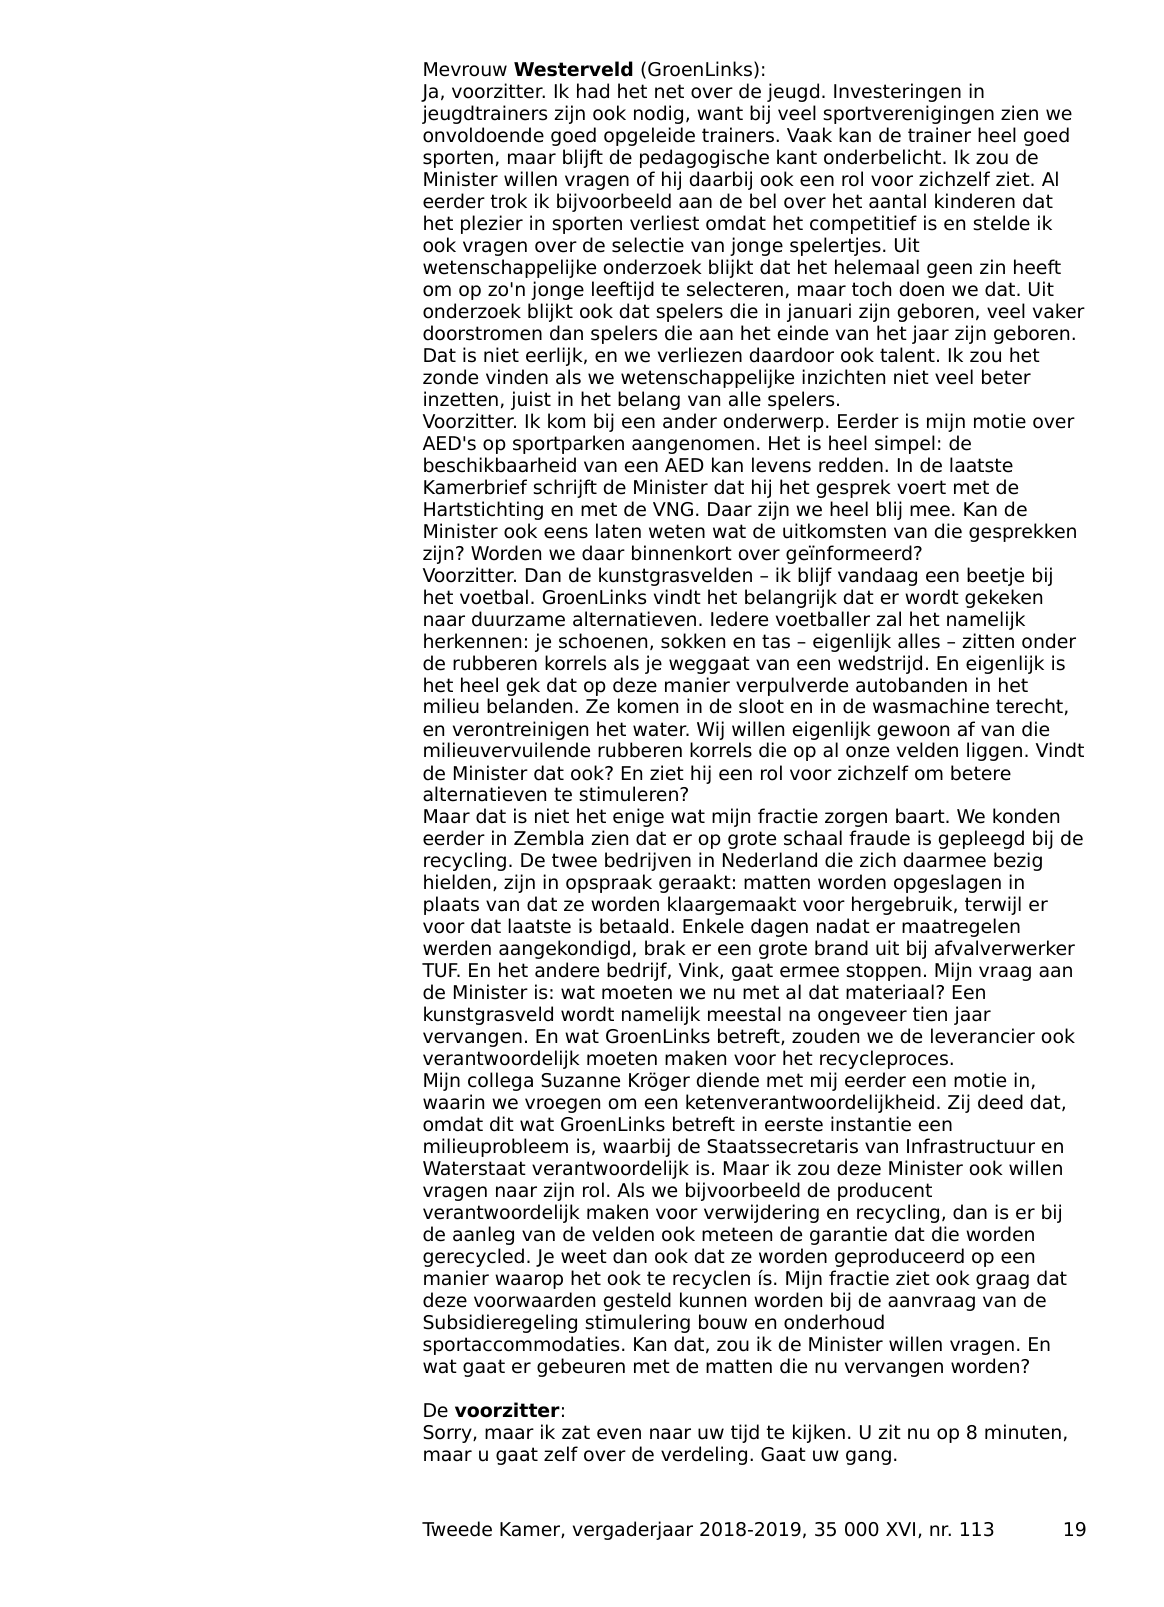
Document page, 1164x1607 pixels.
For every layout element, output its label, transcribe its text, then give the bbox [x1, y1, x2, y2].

text Maar dat is niet het enige wat mijn fractie zorgen baart. We konden eerder in Zembla zien dat er op grote schaal fraude is gepleegd bij de recycling. De twee bedrijven in Nederland die zich daarmee bezig hielden, zijn in opspraak geraakt: matten worden opgeslagen in plaats van dat ze worden klaargemaakt voor hergebruik, terwijl er voor dat laatste is betaald. Enkele dagen nadat er maatregelen werden aangekondigd, brak er een grote brand uit bij afvalverwerker TUF. En het andere bedrijf, Vink, gaat ermee stoppen. Mijn vraag aan de Minister is: wat moeten we nu met al dat materiaal? Een kunstgrasveld wordt namelijk meestal na ongeveer tien jaar vervangen. En wat GroenLinks betreft, zouden we de leverancier ook verantwoordelijk moeten maken voor het recycleproces. [422, 806, 1087, 1070]
text Ja, voorzitter. Ik had het net over de jeugd. Investeringen in jeugdtrainers zijn ook nodig, want bij veel sportverenigingen zien we onvoldoende goed opgeleide trainers. Vaak kan de trainer heel goed sporten, maar blijft de pedagogische kant onderbelicht. Ik zou de Minister willen vragen of hij daarbij ook een rol voor zichzelf ziet. Al eerder trok ik bijvoorbeeld aan de bel over het aantal kinderen dat het plezier in sporten verliest omdat het competitief is en stelde ik ook vragen over de selectie van jonge spelertjes. Uit wetenschappelijke onderzoek blijkt dat het helemaal geen zin heeft om op zo'n jonge leeftijd te selecteren, maar toch doen we dat. Uit onderzoek blijkt ook dat spelers die in januari zijn geboren, veel vaker doorstromen dan spelers die aan het einde van het jaar zijn geboren. Dat is niet eerlijk, en we verliezen daardoor ook talent. Ik zou het zonde vinden als we wetenschappelijke inzichten niet veel beter inzetten, juist in het belang van alle spelers. [422, 81, 1087, 411]
text Voorzitter. Dan de kunstgrasvelden – ik blijf vandaag een beetje bij het voetbal. GroenLinks vindt het belangrijk dat er wordt gekeken naar duurzame alternatieven. Iedere voetballer zal het namelijk herkennen: je schoenen, sokken en tas – eigenlijk alles – zitten onder de rubberen korrels als je weggaat van een wedstrijd. En eigenlijk is het heel gek dat op deze manier verpulverde autobanden in het milieu belanden. Ze komen in de sloot en in de wasmachine terecht, en verontreinigen het water. Wij willen eigenlijk gewoon af van die milieuvervuilende rubberen korrels die op al onze velden liggen. Vindt de Minister dat ook? En ziet hij een rol voor zichzelf om betere alternatieven te stimuleren? [422, 564, 1087, 806]
text Voorzitter. Ik kom bij een ander onderwerp. Eerder is mijn motie over AED's op sportparken aangenomen. Het is heel simpel: de beschikbaarheid van een AED kan levens redden. In de laatste Kamerbrief schrijft de Minister dat hij het gesprek voert met de Hartstichting en met de VNG. Daar zijn we heel blij mee. Kan de Minister ook eens laten weten wat de uitkomsten van die gesprekken zijn? Worden we daar binnenkort over geïnformeerd? [422, 411, 1087, 564]
text De voorzitter: [422, 1400, 1087, 1422]
text Mevrouw Westerveld (GroenLinks): [422, 59, 1087, 81]
text Sorry, maar ik zat even naar uw tijd te kijken. U zit nu op 8 minuten, maar u gaat zelf over de verdeling. Gaat uw gang. [422, 1422, 1087, 1466]
text Mijn collega Suzanne Kröger diende met mij eerder een motie in, waarin we vroegen om een ketenverantwoordelijkheid. Zij deed dat, omdat dit wat GroenLinks betreft in eerste instantie een milieuprobleem is, waarbij de Staatssecretaris van Infrastructuur en Waterstaat verantwoordelijk is. Maar ik zou deze Minister ook willen vragen naar zijn rol. Als we bijvoorbeeld de producent verantwoordelijk maken voor verwijdering en recycling, dan is er bij de aanleg van de velden ook meteen de garantie dat die worden gerecycled. Je weet dan ook dat ze worden geproduceerd op een manier waarop het ook te recyclen ís. Mijn fractie ziet ook graag dat deze voorwaarden gesteld kunnen worden bij de aanvraag van de Subsidieregeling stimulering bouw en onderhoud sportaccommodaties. Kan dat, zou ik de Minister willen vragen. En wat gaat er gebeuren met de matten die nu vervangen worden? [422, 1070, 1087, 1378]
